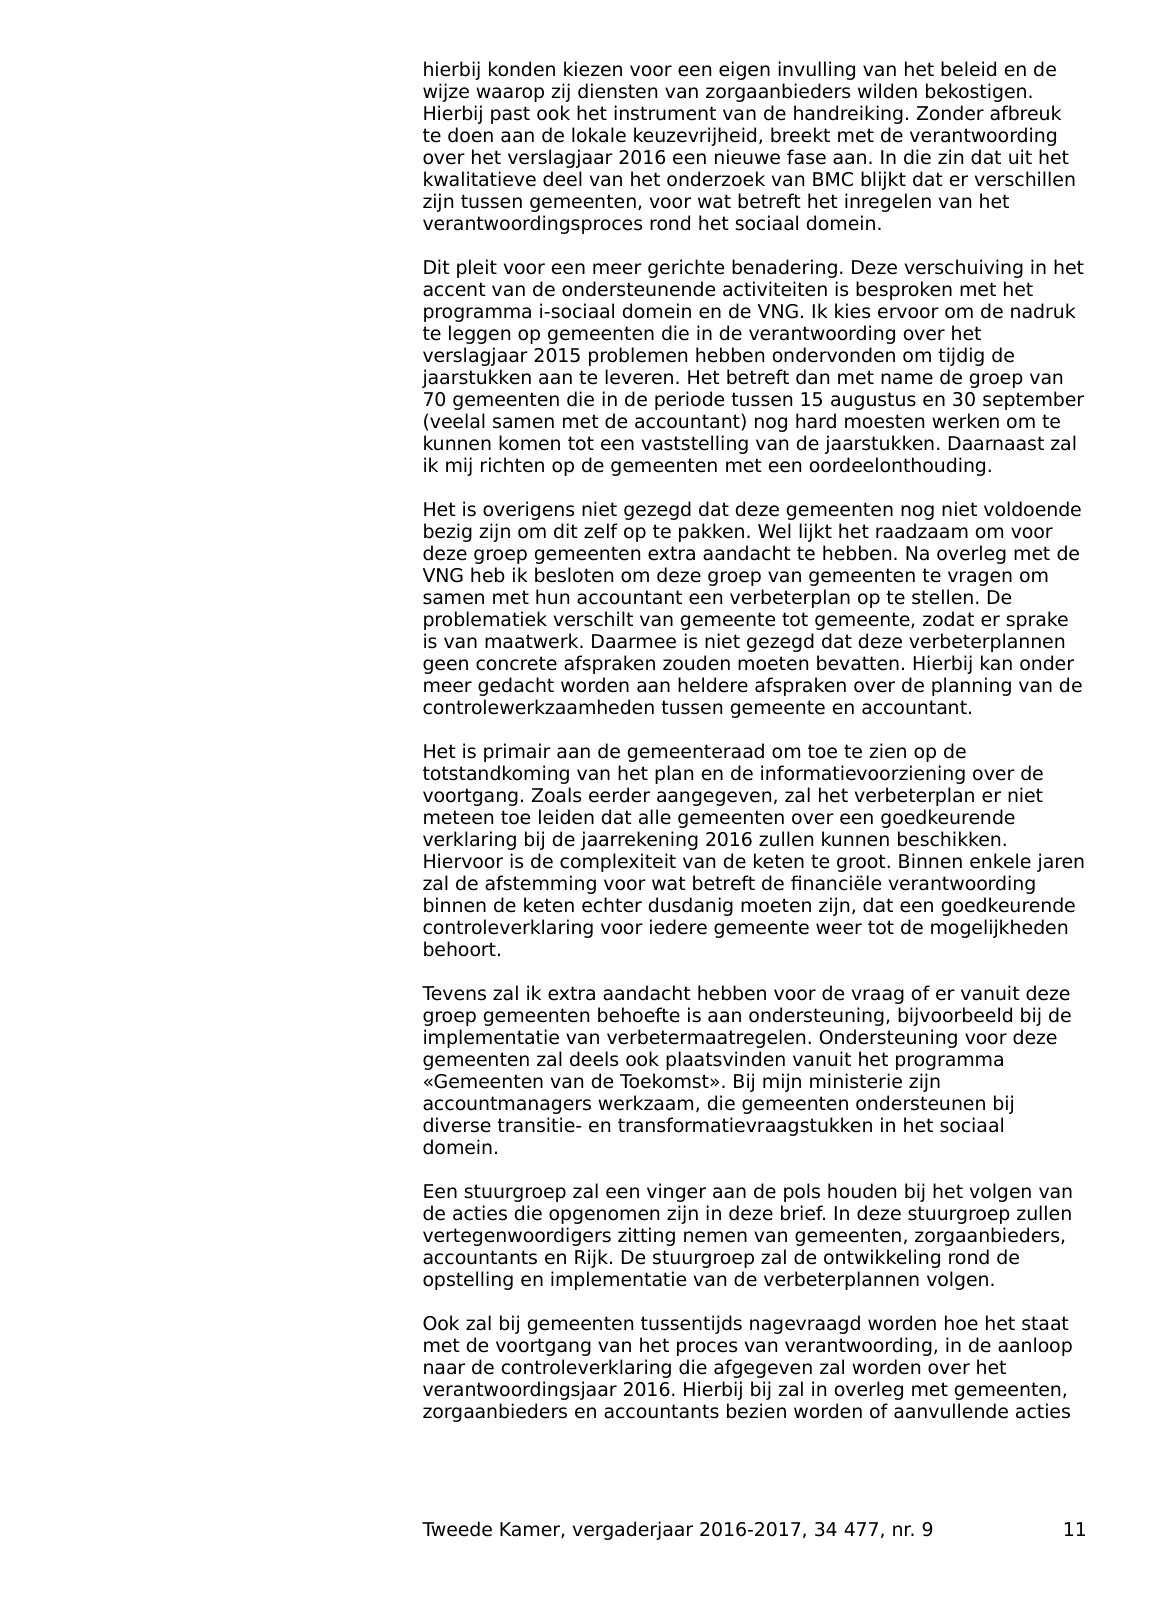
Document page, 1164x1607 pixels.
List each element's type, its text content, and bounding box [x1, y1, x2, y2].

text Ook zal bij gemeenten tussentijds nagevraagd worden hoe het staat met de voortgang van het proces van verantwoording, in de aanloop naar de controleverklaring die afgegeven zal worden over het verantwoordingsjaar 2016. Hierbij bij zal in overleg met gemeenten, zorgaanbieders en accountants bezien worden of aanvullende acties [422, 1313, 1087, 1423]
text Dit pleit voor een meer gerichte benadering. Deze verschuiving in het accent van de ondersteunende activiteiten is besproken met het programma i-sociaal domein en de VNG. Ik kies ervoor om de nadruk te leggen op gemeenten die in de verantwoording over het verslagjaar 2015 problemen hebben ondervonden om tijdig de jaarstukken aan te leveren. Het betreft dan met name de groep van 70 gemeenten die in de periode tussen 15 augustus en 30 september (veelal samen met de accountant) nog hard moesten werken om te kunnen komen tot een vaststelling van de jaarstukken. Daarnaast zal ik mij richten op de gemeenten met een oordeelonthouding. [422, 257, 1087, 477]
text hierbij konden kiezen voor een eigen invulling van het beleid en de wijze waarop zij diensten van zorgaanbieders wilden bekostigen. Hierbij past ook het instrument van de handreiking. Zonder afbreuk te doen aan de lokale keuzevrijheid, breekt met de verantwoording over het verslagjaar 2016 een nieuwe fase aan. In die zin dat uit het kwalitatieve deel van het onderzoek van BMC blijkt dat er verschillen zijn tussen gemeenten, voor wat betreft het inregelen van het verantwoordingsproces rond het sociaal domein. [422, 59, 1087, 235]
text Het is overigens niet gezegd dat deze gemeenten nog niet voldoende bezig zijn om dit zelf op te pakken. Wel lijkt het raadzaam om voor deze groep gemeenten extra aandacht te hebben. Na overleg met de VNG heb ik besloten om deze groep van gemeenten te vragen om samen met hun accountant een verbeterplan op te stellen. De problematiek verschilt van gemeente tot gemeente, zodat er sprake is van maatwerk. Daarmee is niet gezegd dat deze verbeterplannen geen concrete afspraken zouden moeten bevatten. Hierbij kan onder meer gedacht worden aan heldere afspraken over de planning van de controlewerkzaamheden tussen gemeente en accountant. [422, 499, 1087, 719]
text Tevens zal ik extra aandacht hebben voor de vraag of er vanuit deze groep gemeenten behoefte is aan ondersteuning, bijvoorbeeld bij de implementatie van verbetermaatregelen. Ondersteuning voor deze gemeenten zal deels ook plaatsvinden vanuit het programma «Gemeenten van de Toekomst». Bij mijn ministerie zijn accountmanagers werkzaam, die gemeenten ondersteunen bij diverse transitie- en transformatievraagstukken in het sociaal domein. [422, 983, 1087, 1159]
text Een stuurgroep zal een vinger aan de pols houden bij het volgen van de acties die opgenomen zijn in deze brief. In deze stuurgroep zullen vertegenwoordigers zitting nemen van gemeenten, zorgaanbieders, accountants en Rijk. De stuurgroep zal de ontwikkeling rond de opstelling en implementatie van de verbeterplannen volgen. [422, 1181, 1087, 1291]
text Het is primair aan de gemeenteraad om toe te zien op de totstandkoming van het plan en de informatievoorziening over de voortgang. Zoals eerder aangegeven, zal het verbeterplan er niet meteen toe leiden dat alle gemeenten over een goedkeurende verklaring bij de jaarrekening 2016 zullen kunnen beschikken. Hiervoor is de complexiteit van de keten te groot. Binnen enkele jaren zal de afstemming voor wat betreft de financiële verantwoording binnen de keten echter dusdanig moeten zijn, dat een goedkeurende controleverklaring voor iedere gemeente weer tot de mogelijkheden behoort. [422, 741, 1087, 961]
